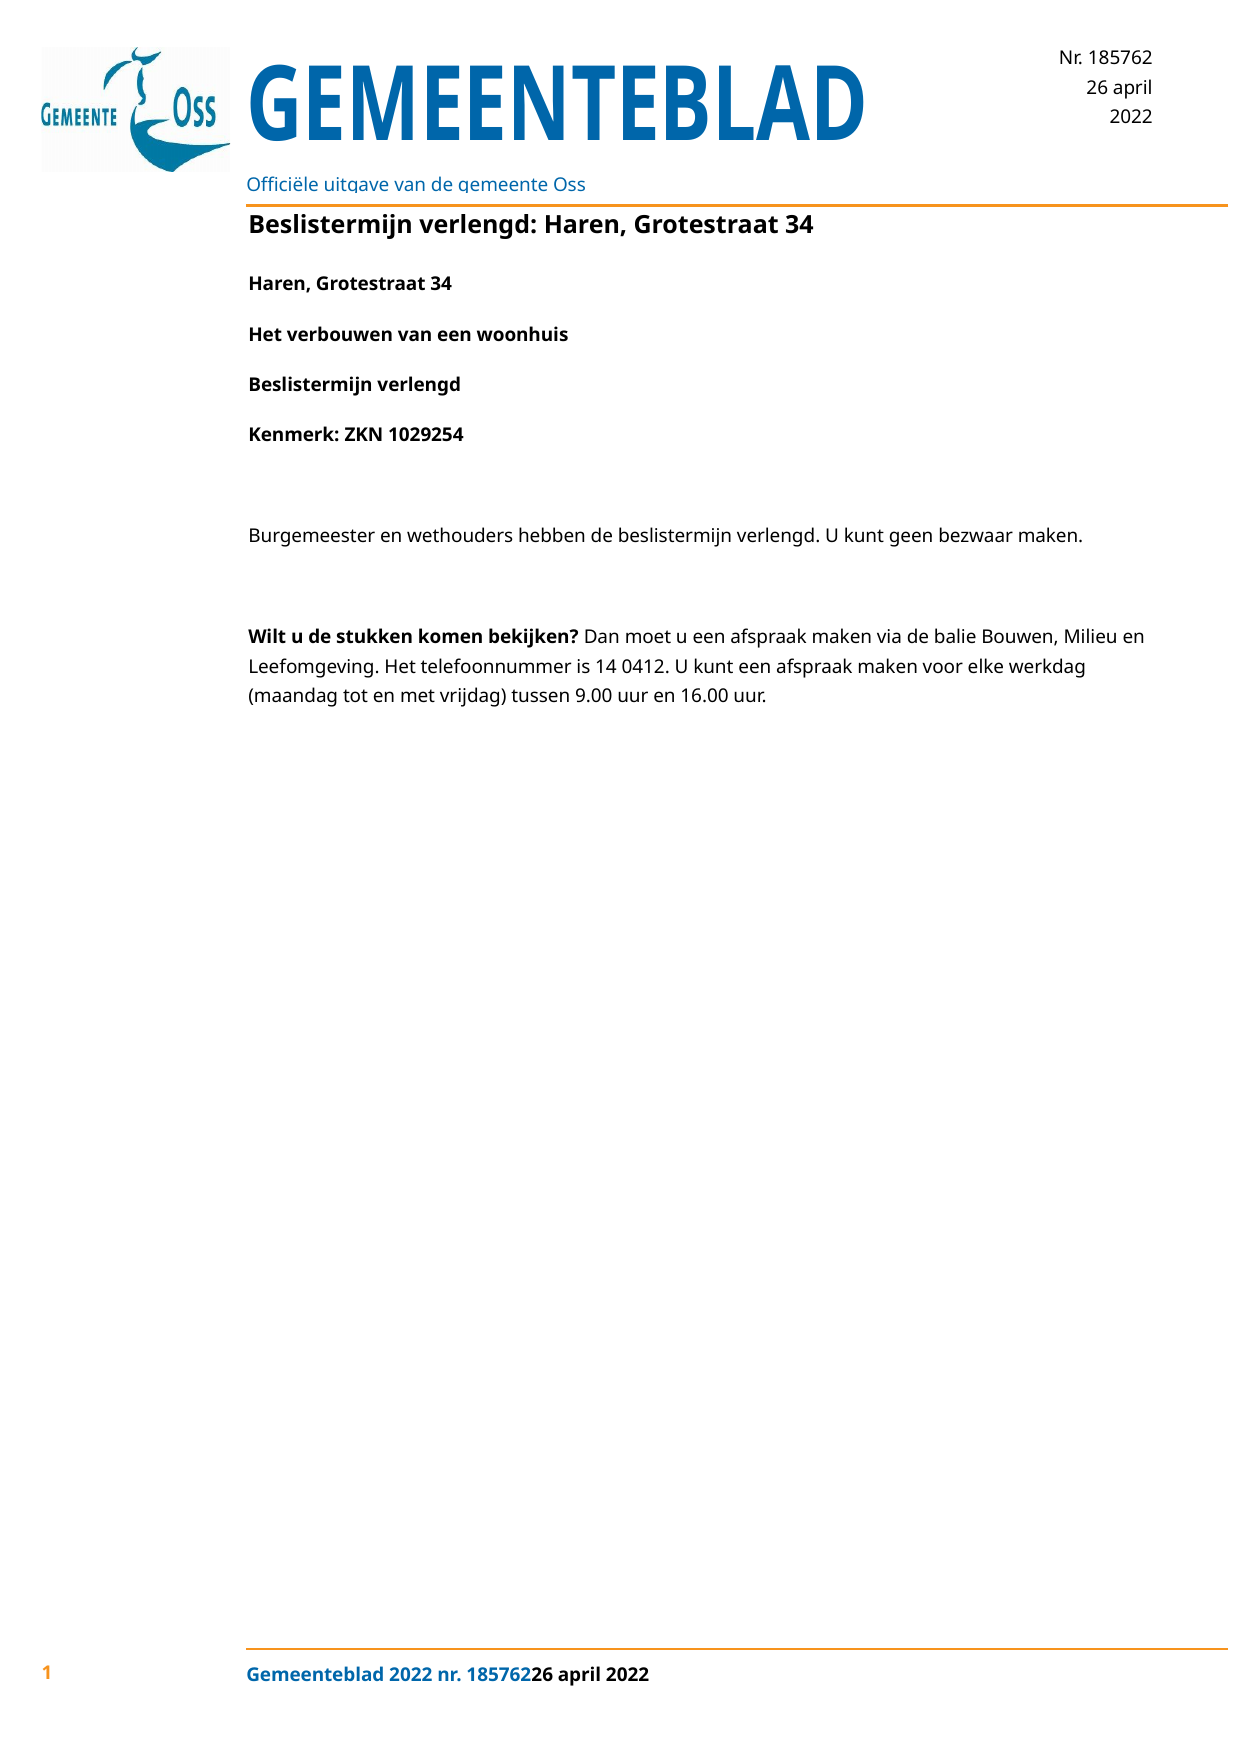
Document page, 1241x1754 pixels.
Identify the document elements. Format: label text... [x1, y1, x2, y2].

text Haren, Grotestraat 34 [248, 270, 1152, 296]
text Het verbouwen van een woonhuis [248, 321, 1152, 346]
text Burgemeester en wethouders hebben de beslistermijn verlengd. U kunt geen bezwaar maken. [248, 522, 1152, 548]
text Kenmerk: ZKN 1029254 [248, 422, 1152, 447]
text Beslistermijn verlengd: Haren, Grotestraat 34 [248, 207, 1152, 241]
text Beslistermijn verlengd [248, 371, 1152, 397]
text Wilt u de stukken komen bekijken? Dan moet u een afspraak maken via de balie Bouwen, Milieu en Leefomgeving. Het telefoonnummer is 14 0412. U kunt een afspraak maken voor elke werkdag (maandag tot en met vrijdag) tussen 9.00 uur en 16.00 uur. [248, 623, 1152, 708]
picture [41, 47, 231, 172]
